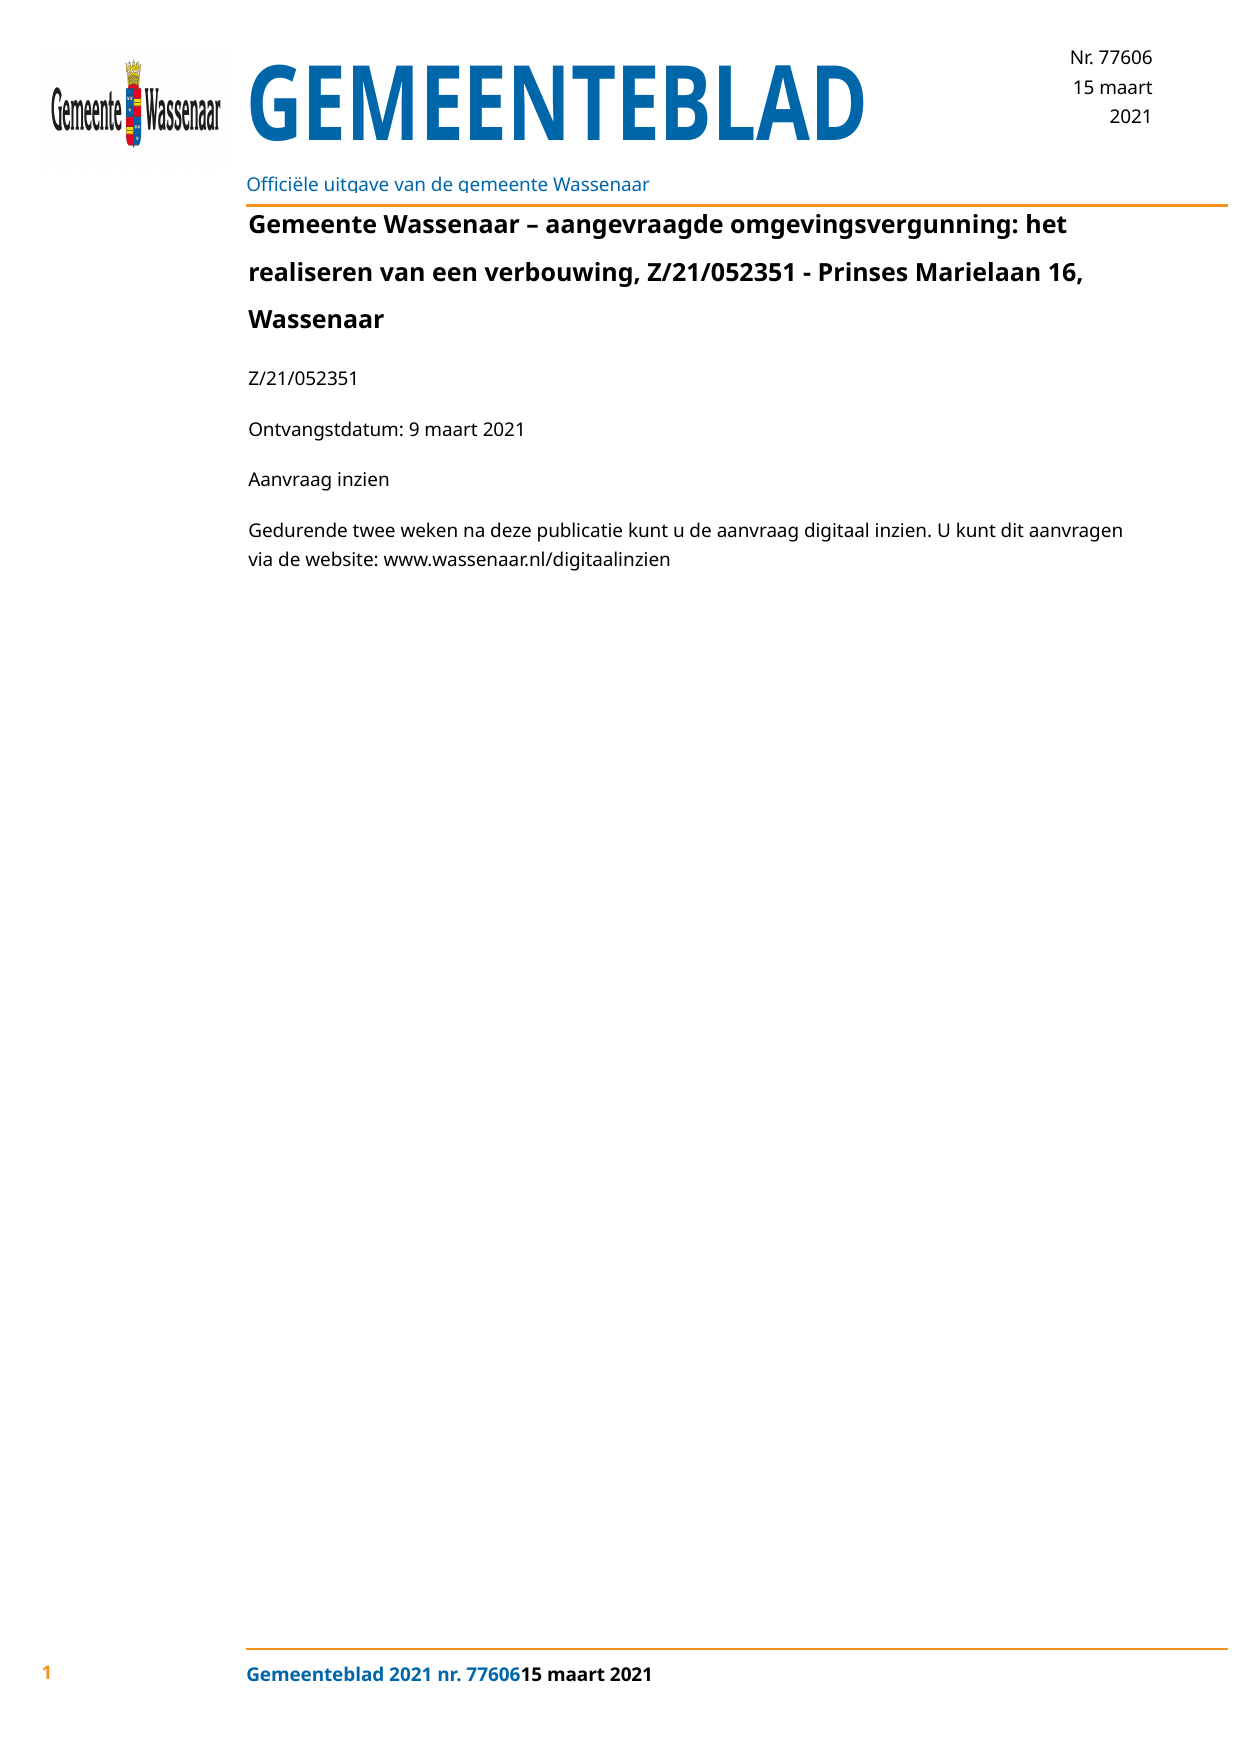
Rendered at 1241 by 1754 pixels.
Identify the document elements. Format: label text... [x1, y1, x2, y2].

text Gemeente Wassenaar – aangevraagde omgevingsvergunning: het realiseren van een verbouwing, Z/21/052351 - Prinses Marielaan 16, Wassenaar [248, 207, 1152, 336]
picture [41, 47, 231, 172]
text Gedurende twee weken na deze publicatie kunt u de aanvraag digitaal inzien. U kunt dit aanvragen via de website: www.wassenaar.nl/digitaalinzien [248, 517, 1152, 572]
text Aanvraag inzien [248, 466, 1152, 492]
text Z/21/052351 [248, 366, 1152, 391]
text Ontvangstdatum: 9 maart 2021 [248, 416, 1152, 442]
